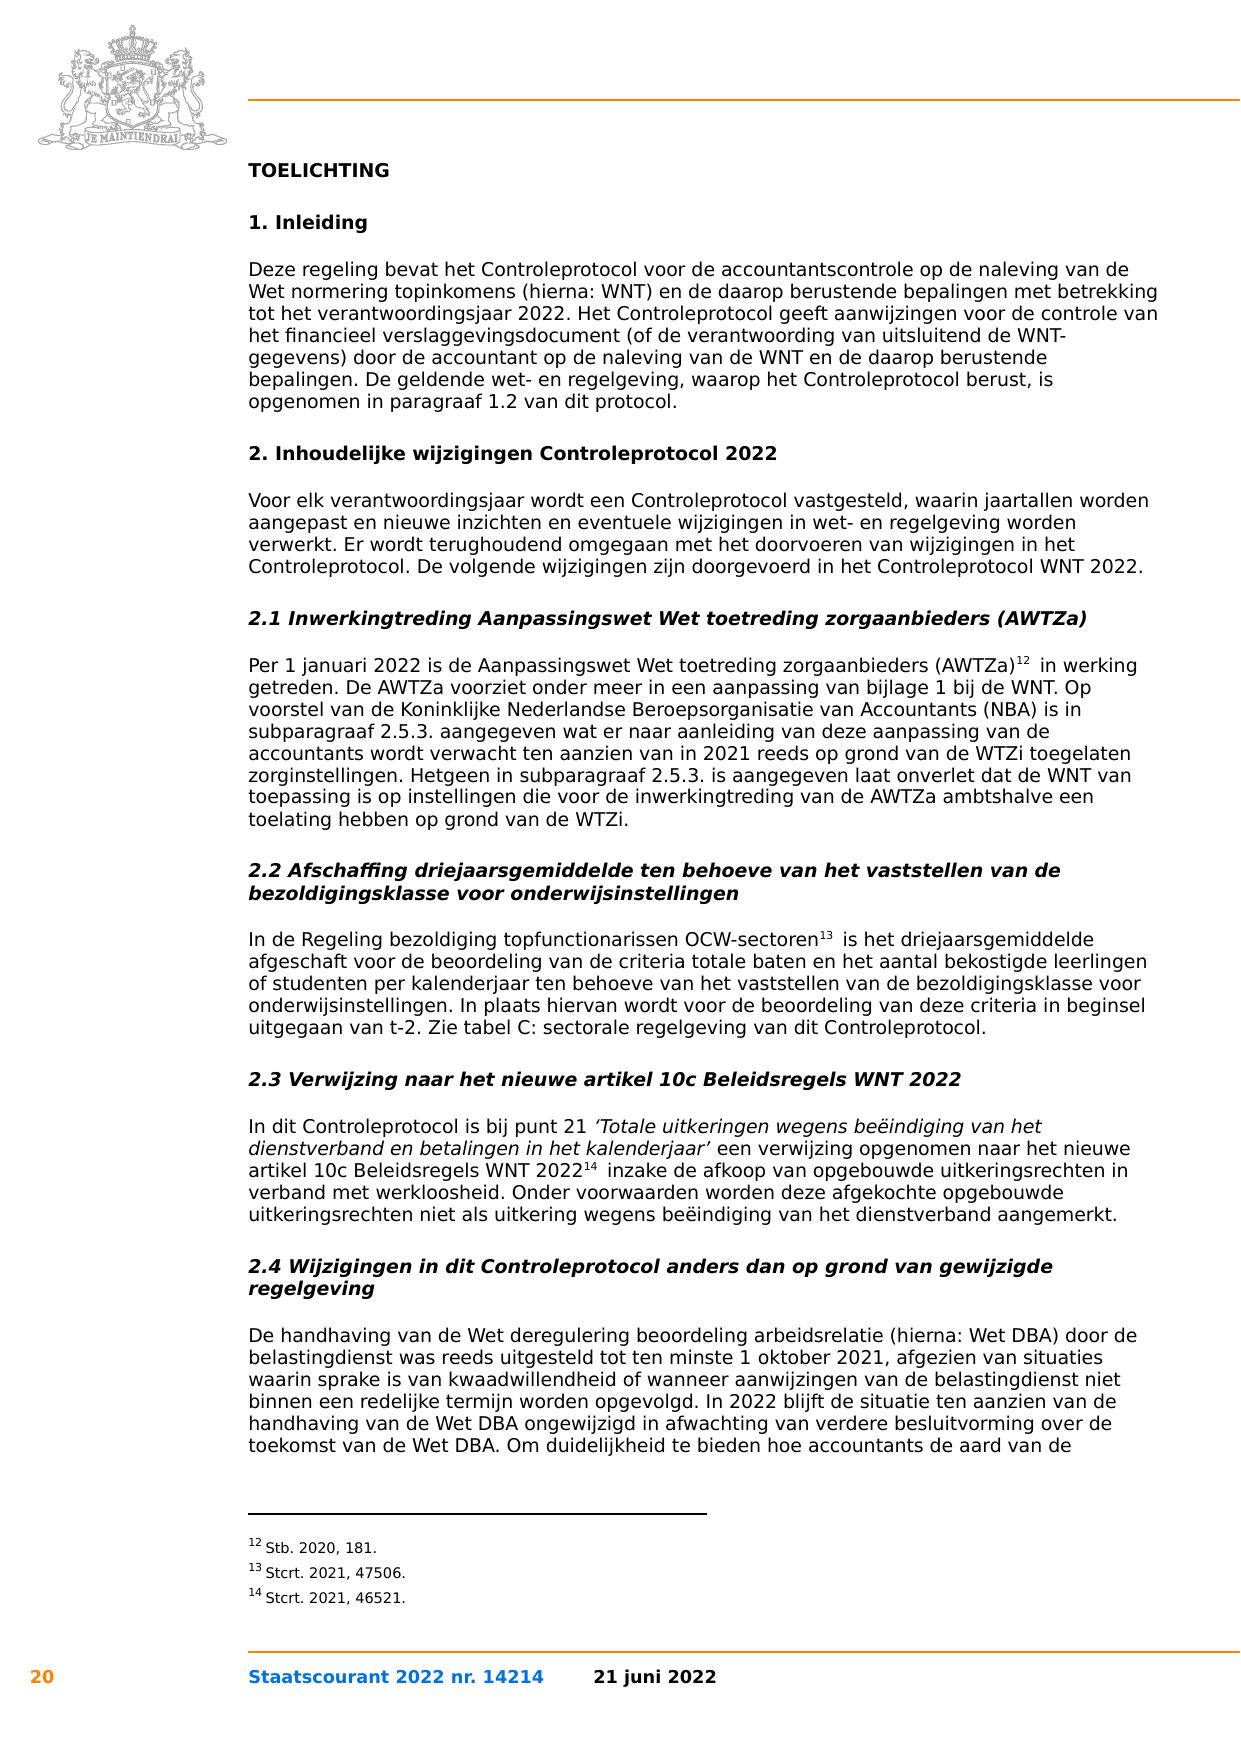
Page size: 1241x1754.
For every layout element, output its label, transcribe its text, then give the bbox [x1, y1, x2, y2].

subtitle 2.3 Verwijzing naar het nieuwe artikel 10c Beleidsregels WNT 2022 [248, 1069, 1163, 1091]
subtitle 2. Inhoudelijke wijzigingen Controleprotocol 2022 [248, 443, 1163, 465]
text Deze regeling bevat het Controleprotocol voor de accountantscontrole op de naleving van de Wet normering topinkomens (hierna: WNT) en de daarop berustende bepalingen met betrekking tot het verantwoordingsjaar 2022. Het Controleprotocol geeft aanwijzingen voor de controle van het financieel verslaggevingsdocument (of de verantwoording van uitsluitend de WNT-gegevens) door de accountant op de naleving van de WNT en de daarop berustende bepalingen. De geldende wet- en regelgeving, waarop het Controleprotocol berust, is opgenomen in paragraaf 1.2 van dit protocol. [248, 259, 1163, 413]
text Stb. 2020, 181. [248, 1536, 1163, 1558]
subtitle 2.1 Inwerkingtreding Aanpassingswet Wet toetreding zorgaanbieders (AWTZa) [248, 608, 1163, 629]
text Stcrt. 2021, 47506. [248, 1561, 1163, 1583]
text In de Regeling bezoldiging topfunctionarissen OCW-sectoren is het driejaarsgemiddelde afgeschaft voor de beoordeling van de criteria totale baten en het aantal bekostigde leerlingen of studenten per kalenderjaar ten behoeve van het vaststellen van de bezoldigingsklasse voor onderwijsinstellingen. In plaats hiervan wordt voor de beoordeling van deze criteria in beginsel uitgegaan van t-2. Zie tabel C: sectorale regelgeving van dit Controleprotocol. [248, 929, 1163, 1039]
subtitle 2.2 Afschaffing driejaarsgemiddelde ten behoeve van het vaststellen van de bezoldigingsklasse voor onderwijsinstellingen [248, 860, 1163, 904]
text Per 1 januari 2022 is de Aanpassingswet Wet toetreding zorgaanbieders (AWTZa) in werking getreden. De AWTZa voorziet onder meer in een aanpassing van bijlage 1 bij de WNT. Op voorstel van de Koninklijke Nederlandse Beroepsorganisatie van Accountants (NBA) is in subparagraaf 2.5.3. aangegeven wat er naar aanleiding van deze aanpassing van de accountants wordt verwacht ten aanzien van in 2021 reeds op grond van de WTZi toegelaten zorginstellingen. Hetgeen in subparagraaf 2.5.3. is aangegeven laat onverlet dat de WNT van toepassing is op instellingen die voor de inwerkingtreding van de AWTZa ambtshalve een toelating hebben op grond van de WTZi. [248, 654, 1163, 830]
subtitle TOELICHTING [248, 160, 1163, 182]
text De handhaving van de Wet deregulering beoordeling arbeidsrelatie (hierna: Wet DBA) door de belastingdienst was reeds uitgesteld tot ten minste 1 oktober 2021, afgezien van situaties waarin sprake is van kwaadwillendheid of wanneer aanwijzingen van de belastingdienst niet binnen een redelijke termijn worden opgevolgd. In 2022 blijft de situatie ten aanzien van de handhaving van de Wet DBA ongewijzigd in afwachting van verdere besluitvorming over de toekomst van de Wet DBA. Om duidelijkheid te bieden hoe accountants de aard van de [248, 1325, 1163, 1457]
subtitle 1. Inleiding [248, 212, 1163, 234]
text Voor elk verantwoordingsjaar wordt een Controleprotocol vastgesteld, waarin jaartallen worden aangepast en nieuwe inzichten en eventuele wijzigingen in wet- en regelgeving worden verwerkt. Er wordt terughoudend omgegaan met het doorvoeren van wijzigingen in het Controleprotocol. De volgende wijzigingen zijn doorgevoerd in het Controleprotocol WNT 2022. [248, 490, 1163, 578]
picture [38, 25, 227, 150]
text In dit Controleprotocol is bij punt 21 ‘Totale uitkeringen wegens beëindiging van het dienstverband en betalingen in het kalenderjaar’ een verwijzing opgenomen naar het nieuwe artikel 10c Beleidsregels WNT 2022 inzake de afkoop van opgebouwde uitkeringsrechten in verband met werkloosheid. Onder voorwaarden worden deze afgekochte opgebouwde uitkeringsrechten niet als uitkering wegens beëindiging van het dienstverband aangemerkt. [248, 1116, 1163, 1226]
subtitle 2.4 Wijzigingen in dit Controleprotocol anders dan op grond van gewijzigde regelgeving [248, 1256, 1163, 1300]
text Stcrt. 2021, 46521. [248, 1586, 1163, 1608]
